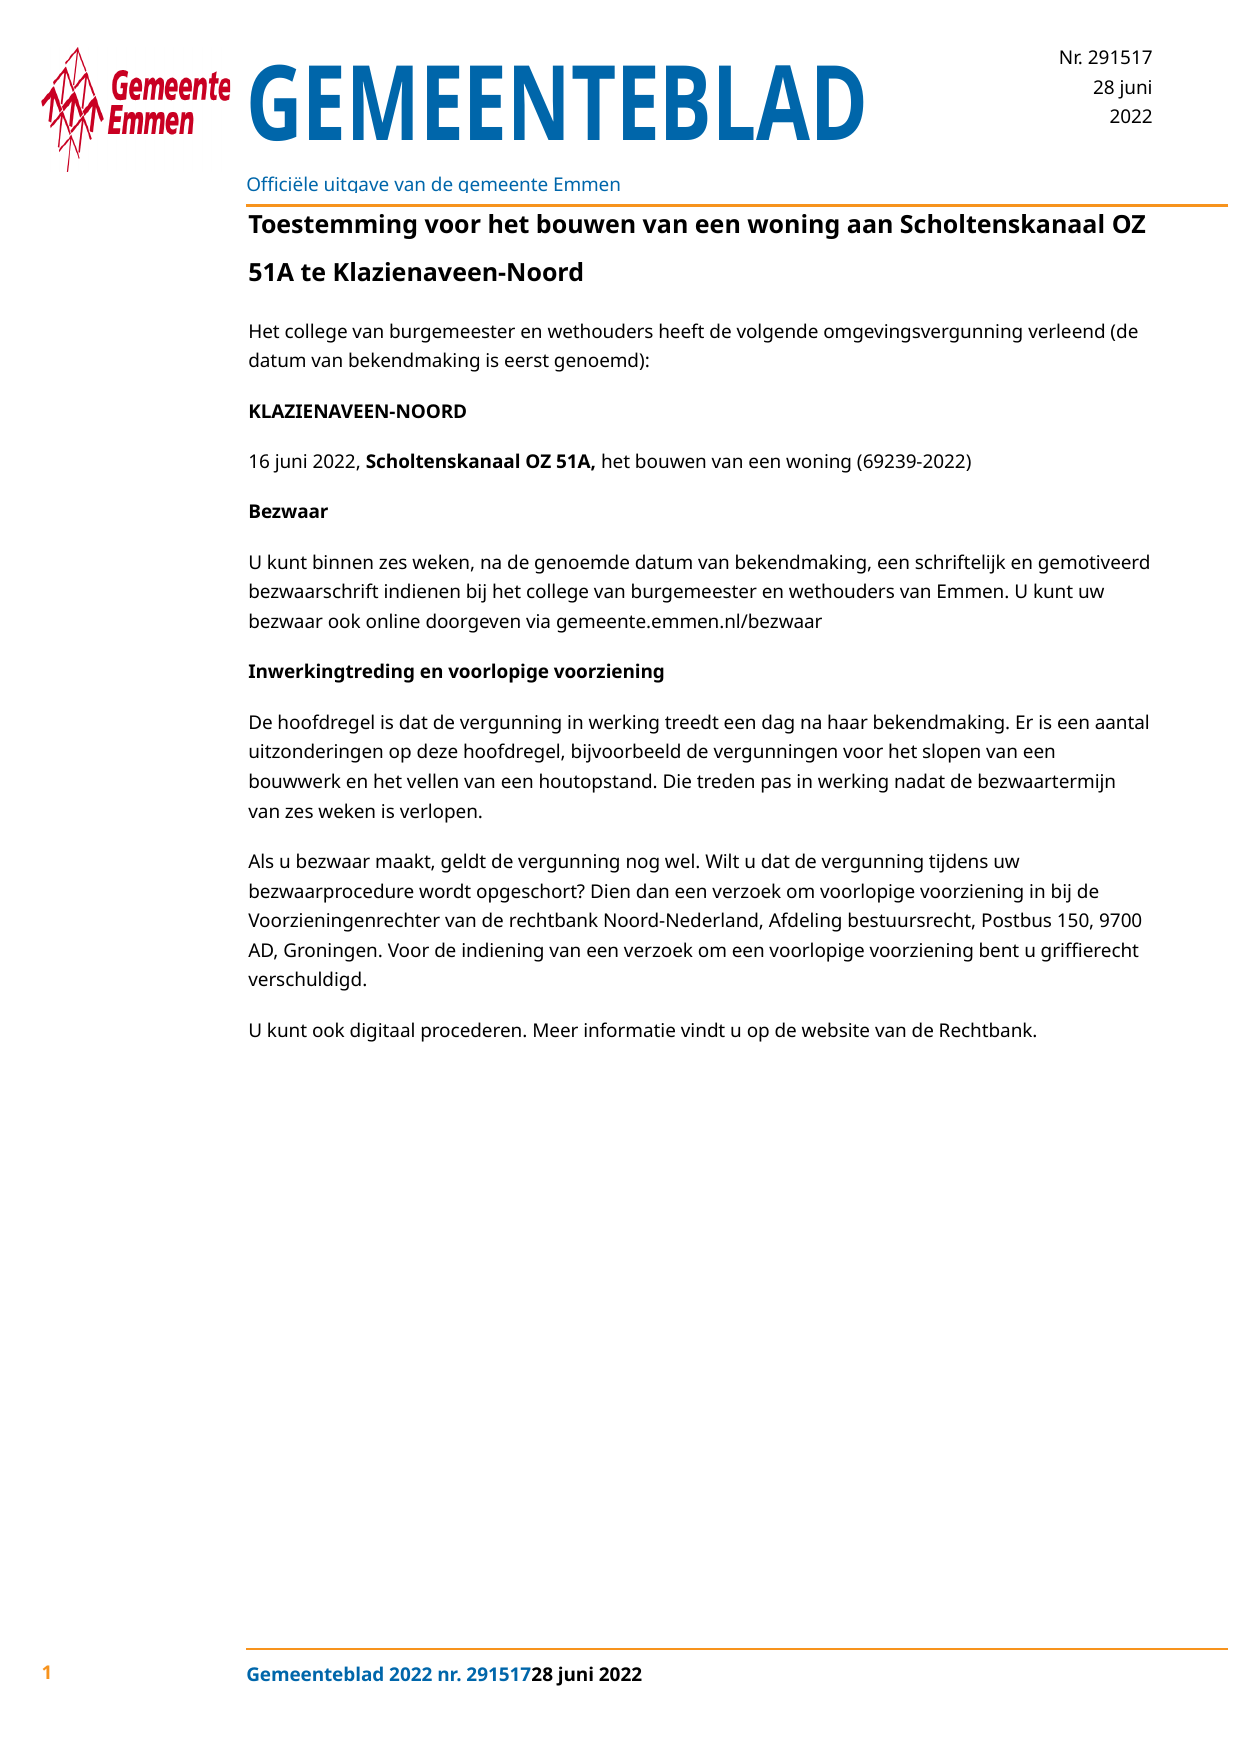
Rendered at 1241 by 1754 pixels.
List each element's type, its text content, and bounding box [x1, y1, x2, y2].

text Het college van burgemeester en wethouders heeft de volgende omgevingsvergunning verleend (de datum van bekendmaking is eerst genoemd): [248, 318, 1152, 373]
text Bezwaar [248, 499, 1152, 524]
text U kunt binnen zes weken, na de genoemde datum van bekendmaking, een schriftelijk en gemotiveerd bezwaarschrift indienen bij het college van burgemeester en wethouders van Emmen. U kunt uw bezwaar ook online doorgeven via gemeente.emmen.nl/bezwaar [248, 549, 1152, 634]
text U kunt ook digitaal procederen. Meer informatie vindt u op de website van de Rechtbank. [248, 1017, 1152, 1043]
text 16 juni 2022, Scholtenskanaal OZ 51A, het bouwen van een woning (69239-2022) [248, 448, 1152, 474]
picture [41, 47, 231, 172]
text De hoofdregel is dat de vergunning in werking treedt een dag na haar bekendmaking. Er is een aantal uitzonderingen op deze hoofdregel, bijvoorbeeld de vergunningen voor het slopen van een bouwwerk en het vellen van een houtopstand. Die treden pas in werking nadat de bezwaartermijn van zes weken is verlopen. [248, 709, 1152, 824]
text KLAZIENAVEEN-NOORD [248, 398, 1152, 424]
text Toestemming voor het bouwen van een woning aan Scholtenskanaal OZ 51A te Klazienaveen-Noord [248, 207, 1152, 288]
text Inwerkingtreding en voorlopige voorziening [248, 659, 1152, 684]
text Als u bezwaar maakt, geldt de vergunning nog wel. Wilt u dat de vergunning tijdens uw bezwaarprocedure wordt opgeschort? Dien dan een verzoek om voorlopige voorziening in bij de Voorzieningenrechter van de rechtbank Noord-Nederland, Afdeling bestuursrecht, Postbus 150, 9700 AD, Groningen. Voor de indiening van een verzoek om een voorlopige voorziening bent u griffierecht verschuldigd. [248, 848, 1152, 992]
